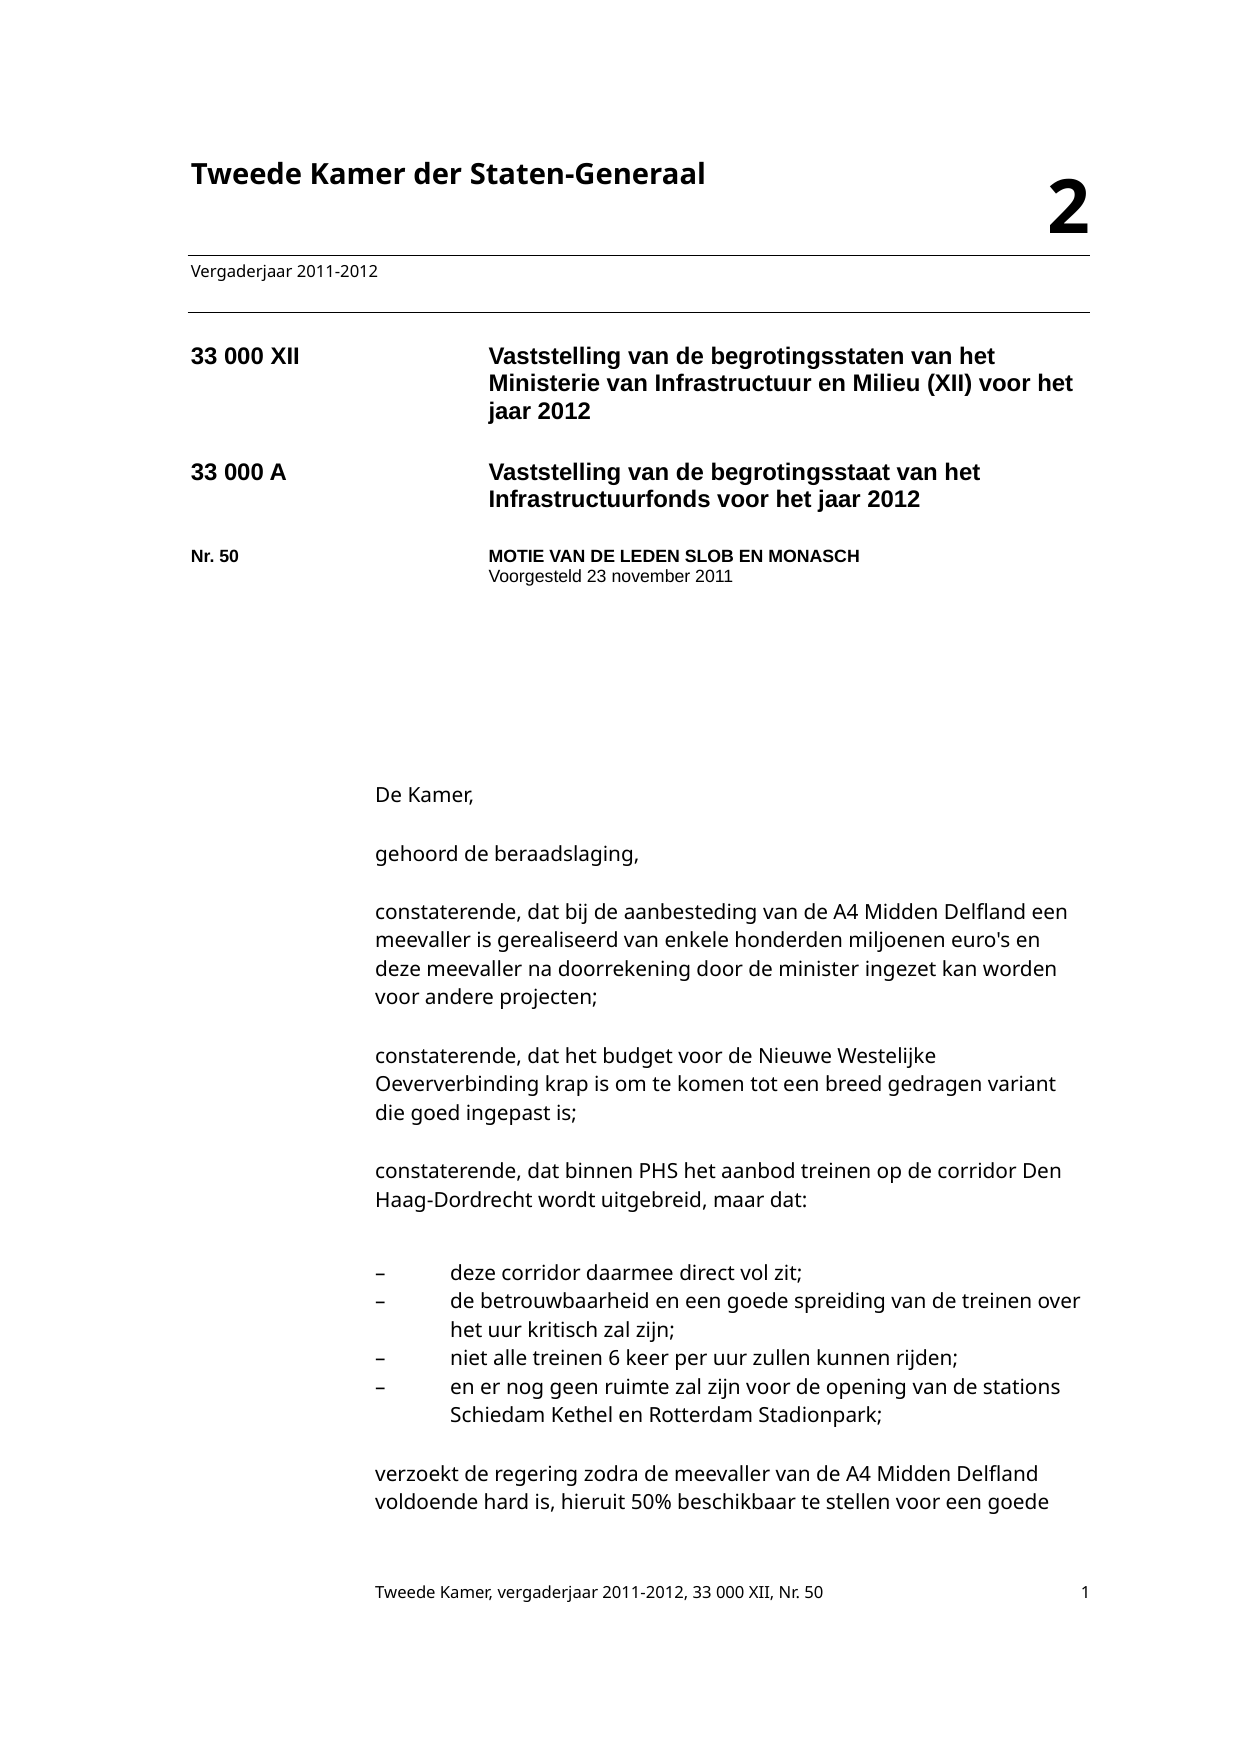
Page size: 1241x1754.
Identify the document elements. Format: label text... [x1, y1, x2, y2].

table_header 2 [910, 150, 1090, 255]
table_header Tweede Kamer der Staten-Generaal [188, 150, 909, 255]
text constaterende, dat bij de aanbesteding van de A4 Midden Delfland een meevaller is gerealiseerd van enkele honderden miljoenen euro's en deze meevaller na doorrekening door de minister ingezet kan worden voor andere projecten; [375, 897, 1090, 1011]
table_cell Vergaderjaar 2011-2012 [188, 256, 485, 312]
table_cell 33 000 XII [188, 339, 485, 454]
text verzoekt de regering zodra de meevaller van de A4 Midden Delfland voldoende hard is, hieruit 50% beschikbaar te stellen voor een goede [375, 1459, 1090, 1516]
text constaterende, dat binnen PHS het aanbod treinen op de corridor Den Haag-Dordrecht wordt uitgebreid, maar dat: [375, 1156, 1090, 1213]
list en er nog geen ruimte zal zijn voor de opening van de stations Schiedam Kethel en Rotterdam Stadionpark; [375, 1372, 1090, 1429]
list deze corridor daarmee direct vol zit; [375, 1258, 1090, 1287]
table_cell [485, 256, 1090, 312]
table_cell Vaststelling van de begrotingsstaat van het Infrastructuurfonds voor het jaar 2012 [485, 455, 1090, 543]
list niet alle treinen 6 keer per uur zullen kunnen rijden; [375, 1343, 1090, 1372]
list de betrouwbaarheid en een goede spreiding van de treinen over het uur kritisch zal zijn; [375, 1287, 1090, 1343]
text gehoord de beraadslaging, [375, 839, 1090, 867]
table_cell [188, 313, 485, 339]
table_cell Nr. 50 [188, 543, 485, 662]
table_cell 33 000 A [188, 455, 485, 543]
text constaterende, dat het budget voor de Nieuwe Westelijke Oeververbinding krap is om te komen tot een breed gedragen variant die goed ingepast is; [375, 1041, 1090, 1126]
table_cell [485, 313, 1090, 339]
table_cell MOTIE VAN DE LEDEN SLOB EN MONASCH Voorgesteld 23 november 2011 [485, 543, 1090, 662]
table_cell Vaststelling van de begrotingsstaten van het Ministerie van Infrastructuur en Milieu (XII) voor het jaar 2012 [485, 339, 1090, 454]
text De Kamer, [375, 780, 1090, 809]
